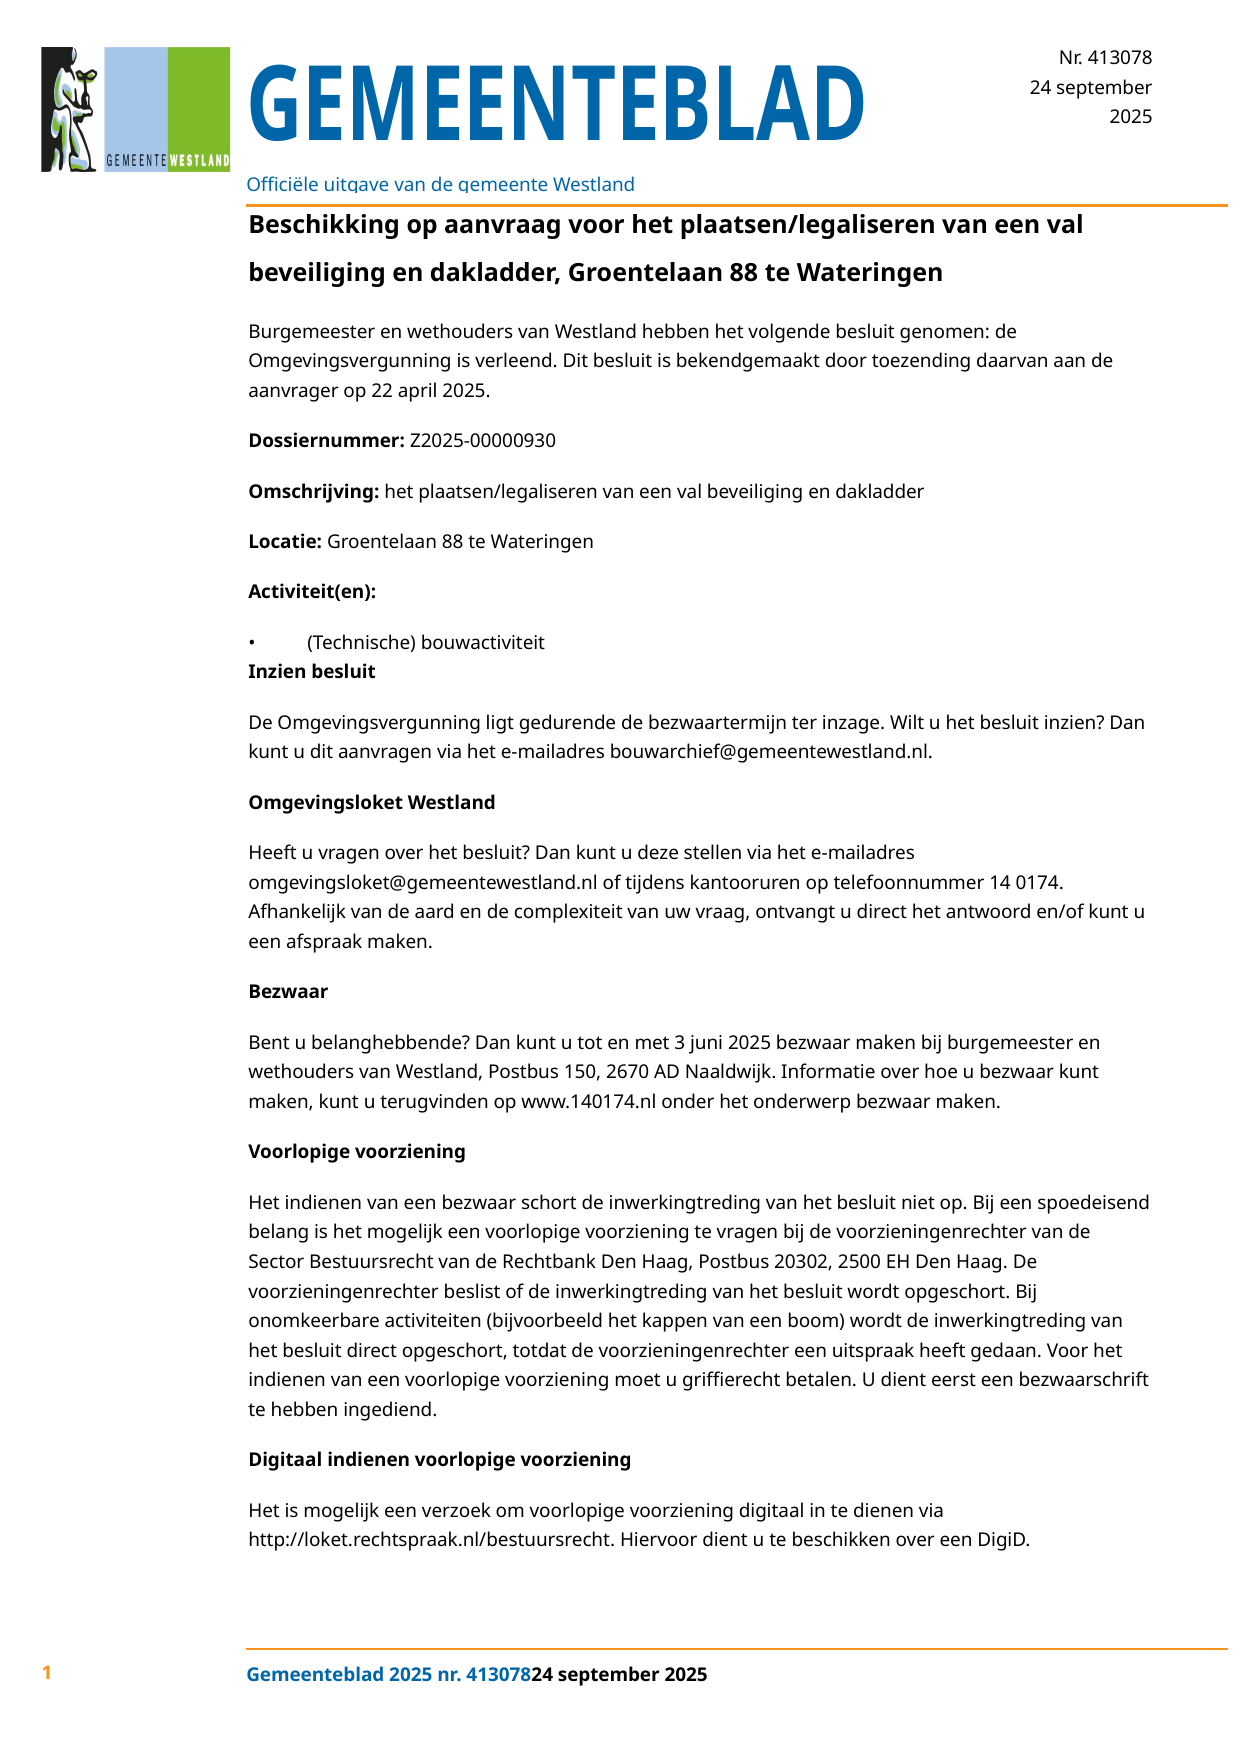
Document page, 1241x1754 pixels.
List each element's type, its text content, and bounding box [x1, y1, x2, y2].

text Het is mogelijk een verzoek om voorlopige voorziening digitaal in te dienen via http://loket.rechtspraak.nl/bestuursrecht. Hiervoor dient u te beschikken over een DigiD. [248, 1497, 1152, 1552]
text Burgemeester en wethouders van Westland hebben het volgende besluit genomen: de Omgevingsvergunning is verleend. Dit besluit is bekendgemaakt door toezending daarvan aan de aanvrager op 22 april 2025. [248, 318, 1152, 403]
text Bezwaar [248, 979, 1152, 1004]
text Activiteit(en): [248, 579, 1152, 604]
text Beschikking op aanvraag voor het plaatsen/legaliseren van een val beveiliging en dakladder, Groentelaan 88 te Wateringen [248, 207, 1152, 288]
text Locatie: Groentelaan 88 te Wateringen [248, 528, 1152, 554]
text Heeft u vragen over het besluit? Dan kunt u deze stellen via het e-mailadres omgevingsloket@gemeentewestland.nl of tijdens kantooruren op telefoonnummer 14 0174. Afhankelijk van de aard en de complexiteit van uw vraag, ontvangt u direct het antwoord en/of kunt u een afspraak maken. [248, 839, 1152, 954]
text Dossiernummer: Z2025-00000930 [248, 427, 1152, 453]
text Digitaal indienen voorlopige voorziening [248, 1447, 1152, 1472]
text Omschrijving: het plaatsen/legaliseren van een val beveiliging en dakladder [248, 478, 1152, 504]
picture [41, 47, 231, 172]
text De Omgevingsvergunning ligt gedurende de bezwaartermijn ter inzage. Wilt u het besluit inzien? Dan kunt u dit aanvragen via het e-mailadres bouwarchief@gemeentewestland.nl. [248, 709, 1152, 764]
list (Technische) bouwactiviteit [248, 629, 1152, 655]
text Het indienen van een bezwaar schort de inwerkingtreding van het besluit niet op. Bij een spoedeisend belang is het mogelijk een voorlopige voorziening te vragen bij de voorzieningenrechter van de Sector Bestuursrecht van de Rechtbank Den Haag, Postbus 20302, 2500 EH Den Haag. De voorzieningenrechter beslist of de inwerkingtreding van het besluit wordt opgeschort. Bij onomkeerbare activiteiten (bijvoorbeeld het kappen van een boom) wordt de inwerkingtreding van het besluit direct opgeschort, totdat de voorzieningenrechter een uitspraak heeft gedaan. Voor het indienen van een voorlopige voorziening moet u griffierecht betalen. U dient eerst een bezwaarschrift te hebben ingediend. [248, 1189, 1152, 1422]
text Voorlopige voorziening [248, 1139, 1152, 1164]
text Bent u belanghebbende? Dan kunt u tot en met 3 juni 2025 bezwaar maken bij burgemeester en wethouders van Westland, Postbus 150, 2670 AD Naaldwijk. Informatie over hoe u bezwaar kunt maken, kunt u terugvinden op www.140174.nl onder het onderwerp bezwaar maken. [248, 1029, 1152, 1114]
text Inzien besluit [248, 659, 1152, 684]
text Omgevingsloket Westland [248, 789, 1152, 815]
